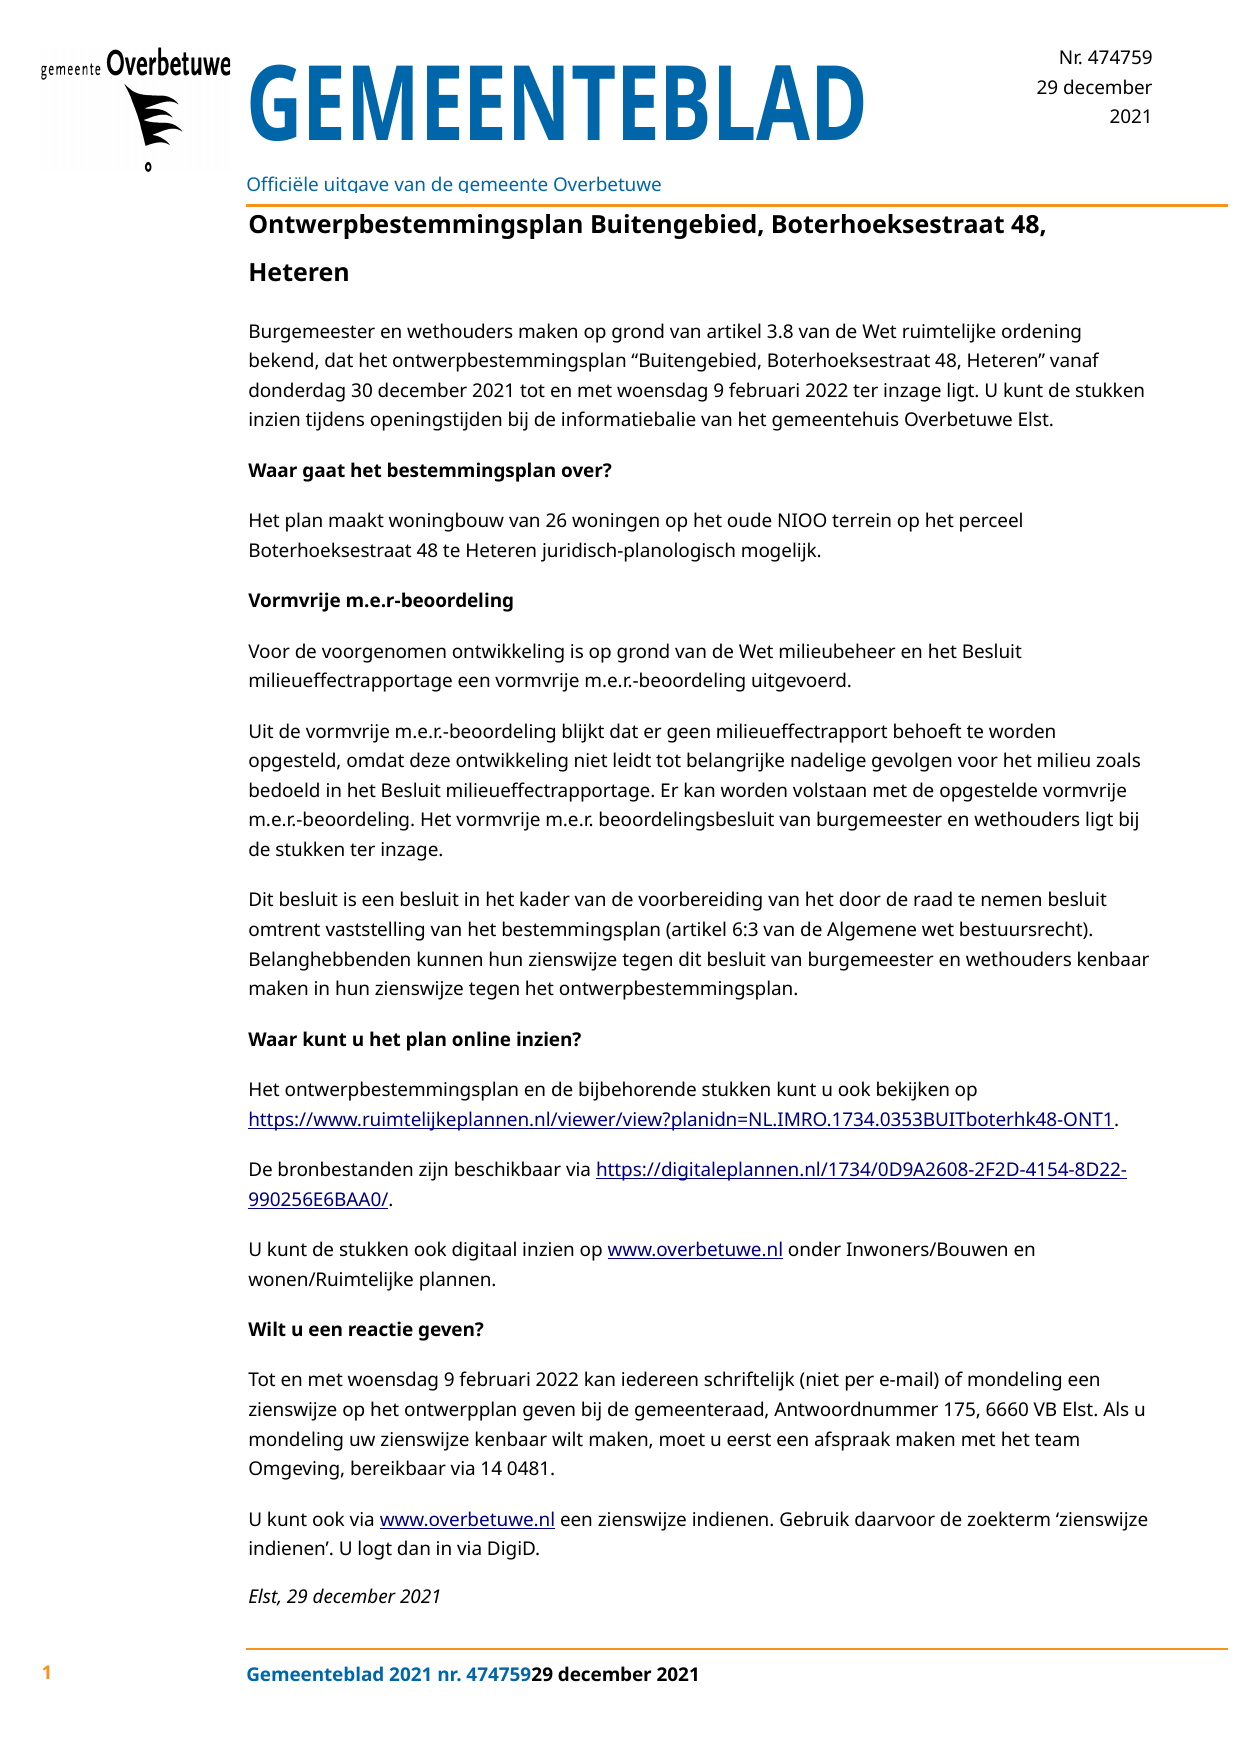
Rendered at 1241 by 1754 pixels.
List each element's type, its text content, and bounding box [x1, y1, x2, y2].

text Waar gaat het bestemmingsplan over? [248, 457, 1152, 483]
text Burgemeester en wethouders maken op grond van artikel 3.8 van de Wet ruimtelijke ordening bekend, dat het ontwerpbestemmingsplan “Buitengebied, Boterhoeksestraat 48, Heteren” vanaf donderdag 30 december 2021 tot en met woensdag 9 februari 2022 ter inzage ligt. U kunt de stukken inzien tijdens openingstijden bij de informatiebalie van het gemeentehuis Overbetuwe Elst. [248, 318, 1152, 432]
text U kunt ook via www.overbetuwe.nl een zienswijze indienen. Gebruik daarvoor de zoekterm ‘zienswijze indienen’. U logt dan in via DigiD. [248, 1506, 1152, 1561]
text Het ontwerpbestemmingsplan en de bijbehorende stukken kunt u ook bekijken op https://www.ruimtelijkeplannen.nl/viewer/view?planidn=NL.IMRO.1734.0353BUITboterhk48-ONT1. [248, 1076, 1152, 1132]
text Het plan maakt woningbouw van 26 woningen op het oude NIOO terrein op het perceel Boterhoeksestraat 48 te Heteren juridisch-planologisch mogelijk. [248, 507, 1152, 563]
text Vormvrije m.e.r-beoordeling [248, 587, 1152, 613]
text U kunt de stukken ook digitaal inzien op www.overbetuwe.nl onder Inwoners/Bouwen en wonen/Ruimtelijke plannen. [248, 1236, 1152, 1292]
text Wilt u een reactie geven? [248, 1316, 1152, 1342]
text Voor de voorgenomen ontwikkeling is op grond van de Wet milieubeheer en het Besluit milieueffectrapportage een vormvrije m.e.r.-beoordeling uitgevoerd. [248, 638, 1152, 693]
text Waar kunt u het plan online inzien? [248, 1026, 1152, 1052]
text Ontwerpbestemmingsplan Buitengebied, Boterhoeksestraat 48, Heteren [248, 207, 1152, 288]
text Elst, 29 december 2021 [248, 1583, 1152, 1609]
text Uit de vormvrije m.e.r.-beoordeling blijkt dat er geen milieueffectrapport behoeft te worden opgesteld, omdat deze ontwikkeling niet leidt tot belangrijke nadelige gevolgen voor het milieu zoals bedoeld in het Besluit milieueffectrapportage. Er kan worden volstaan met de opgestelde vormvrije m.e.r.-beoordeling. Het vormvrije m.e.r. beoordelingsbesluit van burgemeester en wethouders ligt bij de stukken ter inzage. [248, 718, 1152, 862]
picture [41, 47, 231, 172]
text Dit besluit is een besluit in het kader van de voorbereiding van het door de raad te nemen besluit omtrent vaststelling van het bestemmingsplan (artikel 6:3 van de Algemene wet bestuursrecht). Belanghebbenden kunnen hun zienswijze tegen dit besluit van burgemeester en wethouders kenbaar maken in hun zienswijze tegen het ontwerpbestemmingsplan. [248, 887, 1152, 1001]
text Tot en met woensdag 9 februari 2022 kan iedereen schriftelijk (niet per e-mail) of mondeling een zienswijze op het ontwerpplan geven bij de gemeenteraad, Antwoordnummer 175, 6660 VB Elst. Als u mondeling uw zienswijze kenbaar wilt maken, moet u eerst een afspraak maken met het team Omgeving, bereikbaar via 14 0481. [248, 1367, 1152, 1481]
text De bronbestanden zijn beschikbaar via https://digitaleplannen.nl/1734/0D9A2608-2F2D-4154-8D22-990256E6BAA0/. [248, 1156, 1152, 1212]
